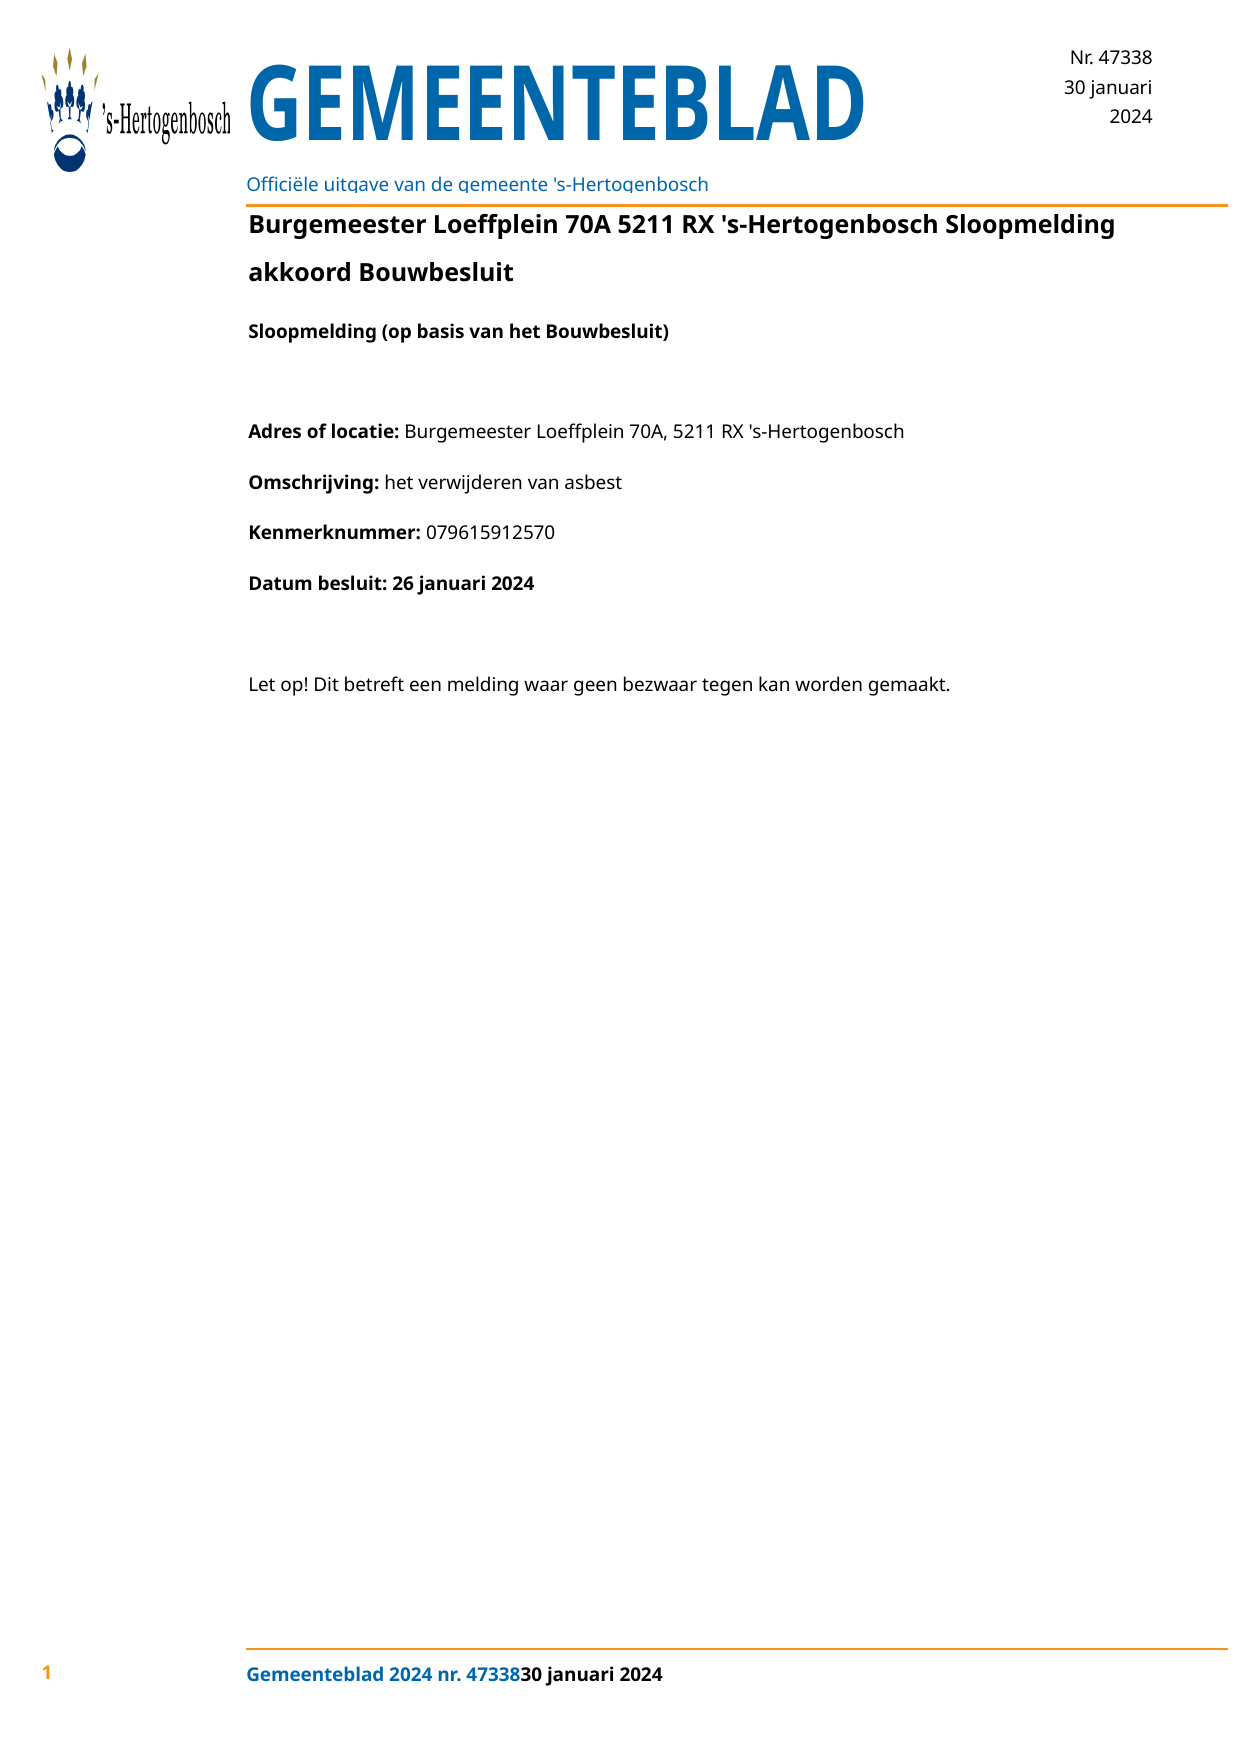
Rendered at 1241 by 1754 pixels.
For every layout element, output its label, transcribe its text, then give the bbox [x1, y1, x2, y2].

text Adres of locatie: Burgemeester Loeffplein 70A, 5211 RX 's-Hertogenbosch [248, 419, 1152, 444]
text Sloopmelding (op basis van het Bouwbesluit) [248, 318, 1152, 344]
text Omschrijving: het verwijderen van asbest [248, 469, 1152, 495]
text Let op! Dit betreft een melding waar geen bezwaar tegen kan worden gemaakt. [248, 671, 1152, 697]
picture [41, 47, 231, 172]
text Datum besluit: 26 januari 2024 [248, 570, 1152, 596]
text Kenmerknummer: 079615912570 [248, 519, 1152, 545]
text Burgemeester Loeffplein 70A 5211 RX 's-Hertogenbosch Sloopmelding akkoord Bouwbesluit [248, 207, 1152, 288]
